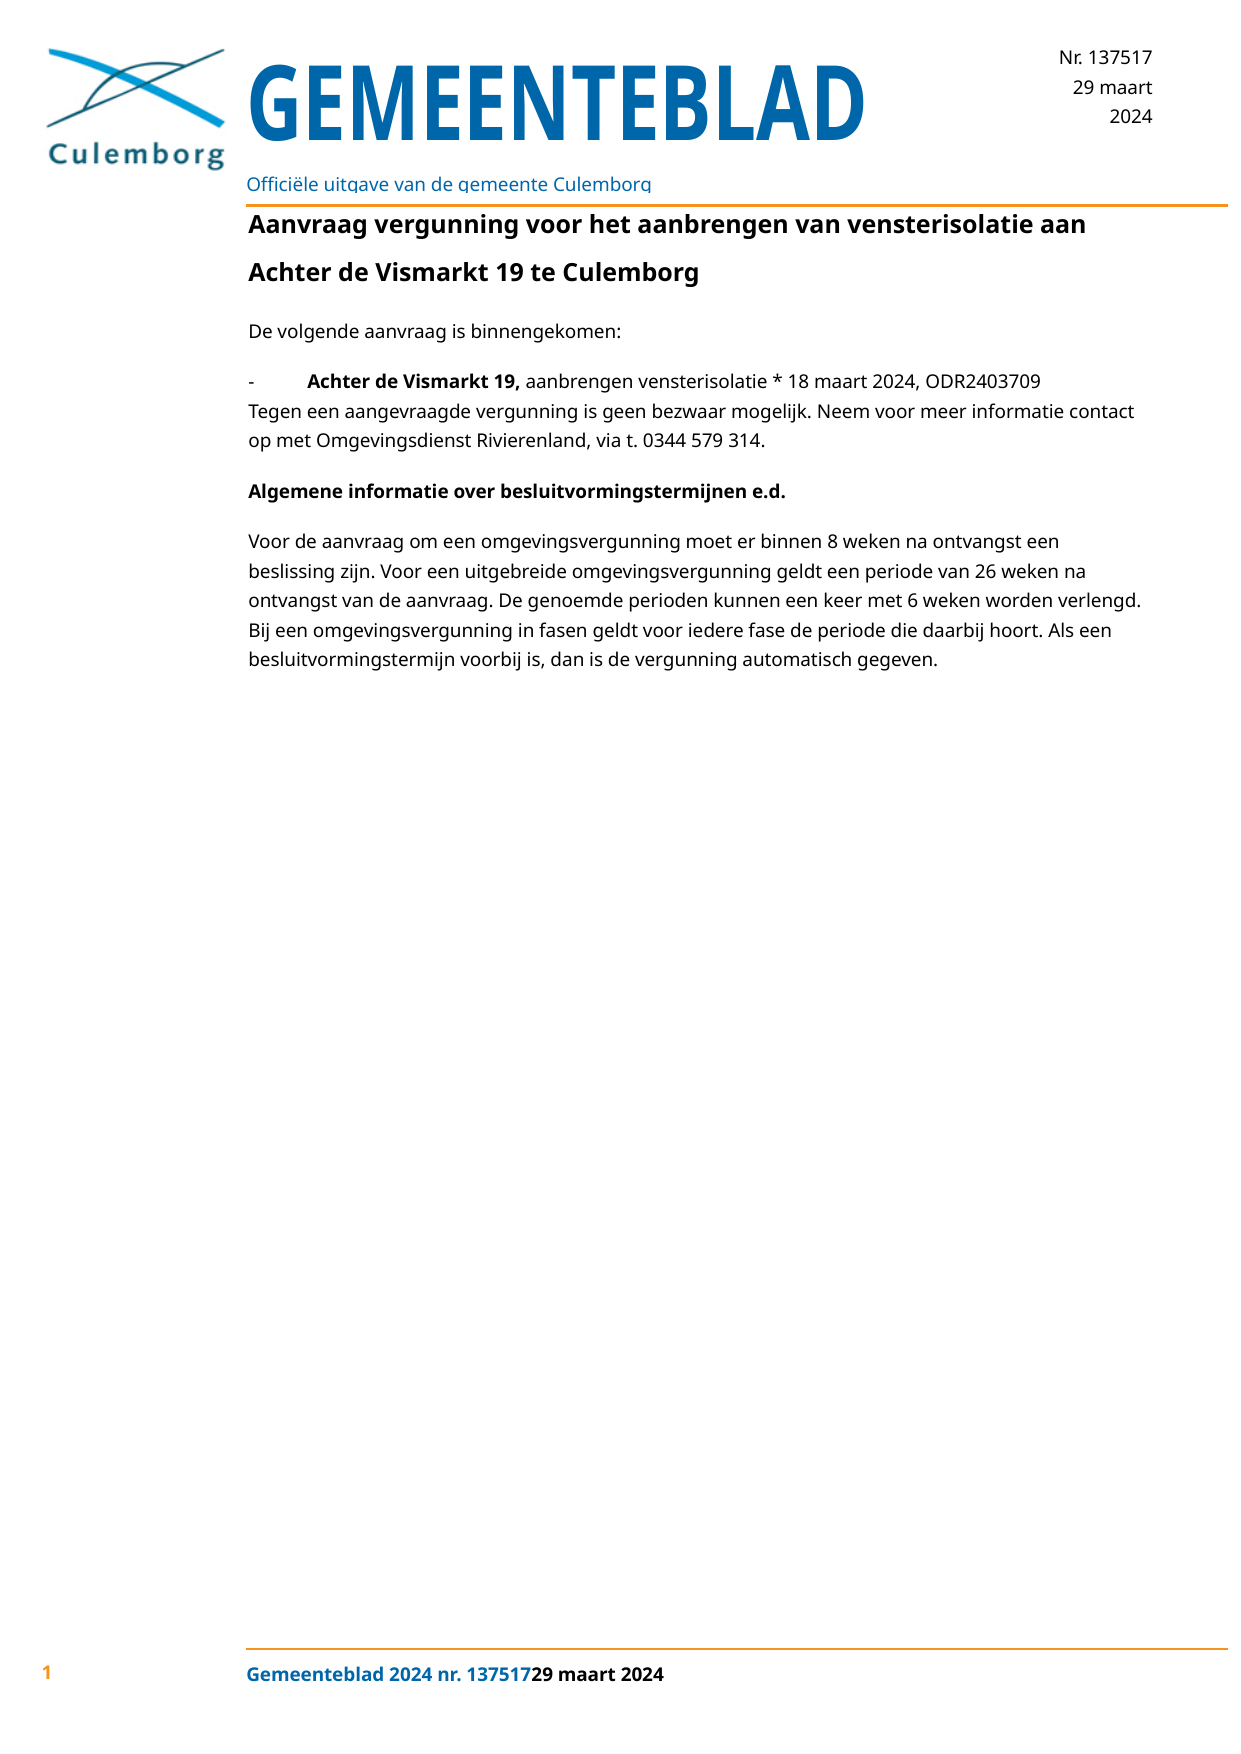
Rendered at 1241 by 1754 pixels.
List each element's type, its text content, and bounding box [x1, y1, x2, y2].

list Achter de Vismarkt 19, aanbrengen vensterisolatie * 18 maart 2024, ODR2403709 [248, 368, 1152, 394]
text Voor de aanvraag om een omgevingsvergunning moet er binnen 8 weken na ontvangst een beslissing zijn. Voor een uitgebreide omgevingsvergunning geldt een periode van 26 weken na ontvangst van de aanvraag. De genoemde perioden kunnen een keer met 6 weken worden verlengd. Bij een omgevingsvergunning in fasen geldt voor iedere fase de periode die daarbij hoort. Als een besluitvormingstermijn voorbij is, dan is de vergunning automatisch gegeven. [248, 528, 1152, 672]
text De volgende aanvraag is binnengekomen: [248, 318, 1152, 344]
text Algemene informatie over besluitvormingstermijnen e.d. [248, 478, 1152, 504]
text Tegen een aangevraagde vergunning is geen bezwaar mogelijk. Neem voor meer informatie contact op met Omgevingsdienst Rivierenland, via t. 0344 579 314. [248, 398, 1152, 453]
text Aanvraag vergunning voor het aanbrengen van vensterisolatie aan Achter de Vismarkt 19 te Culemborg [248, 207, 1152, 288]
picture [41, 47, 231, 172]
